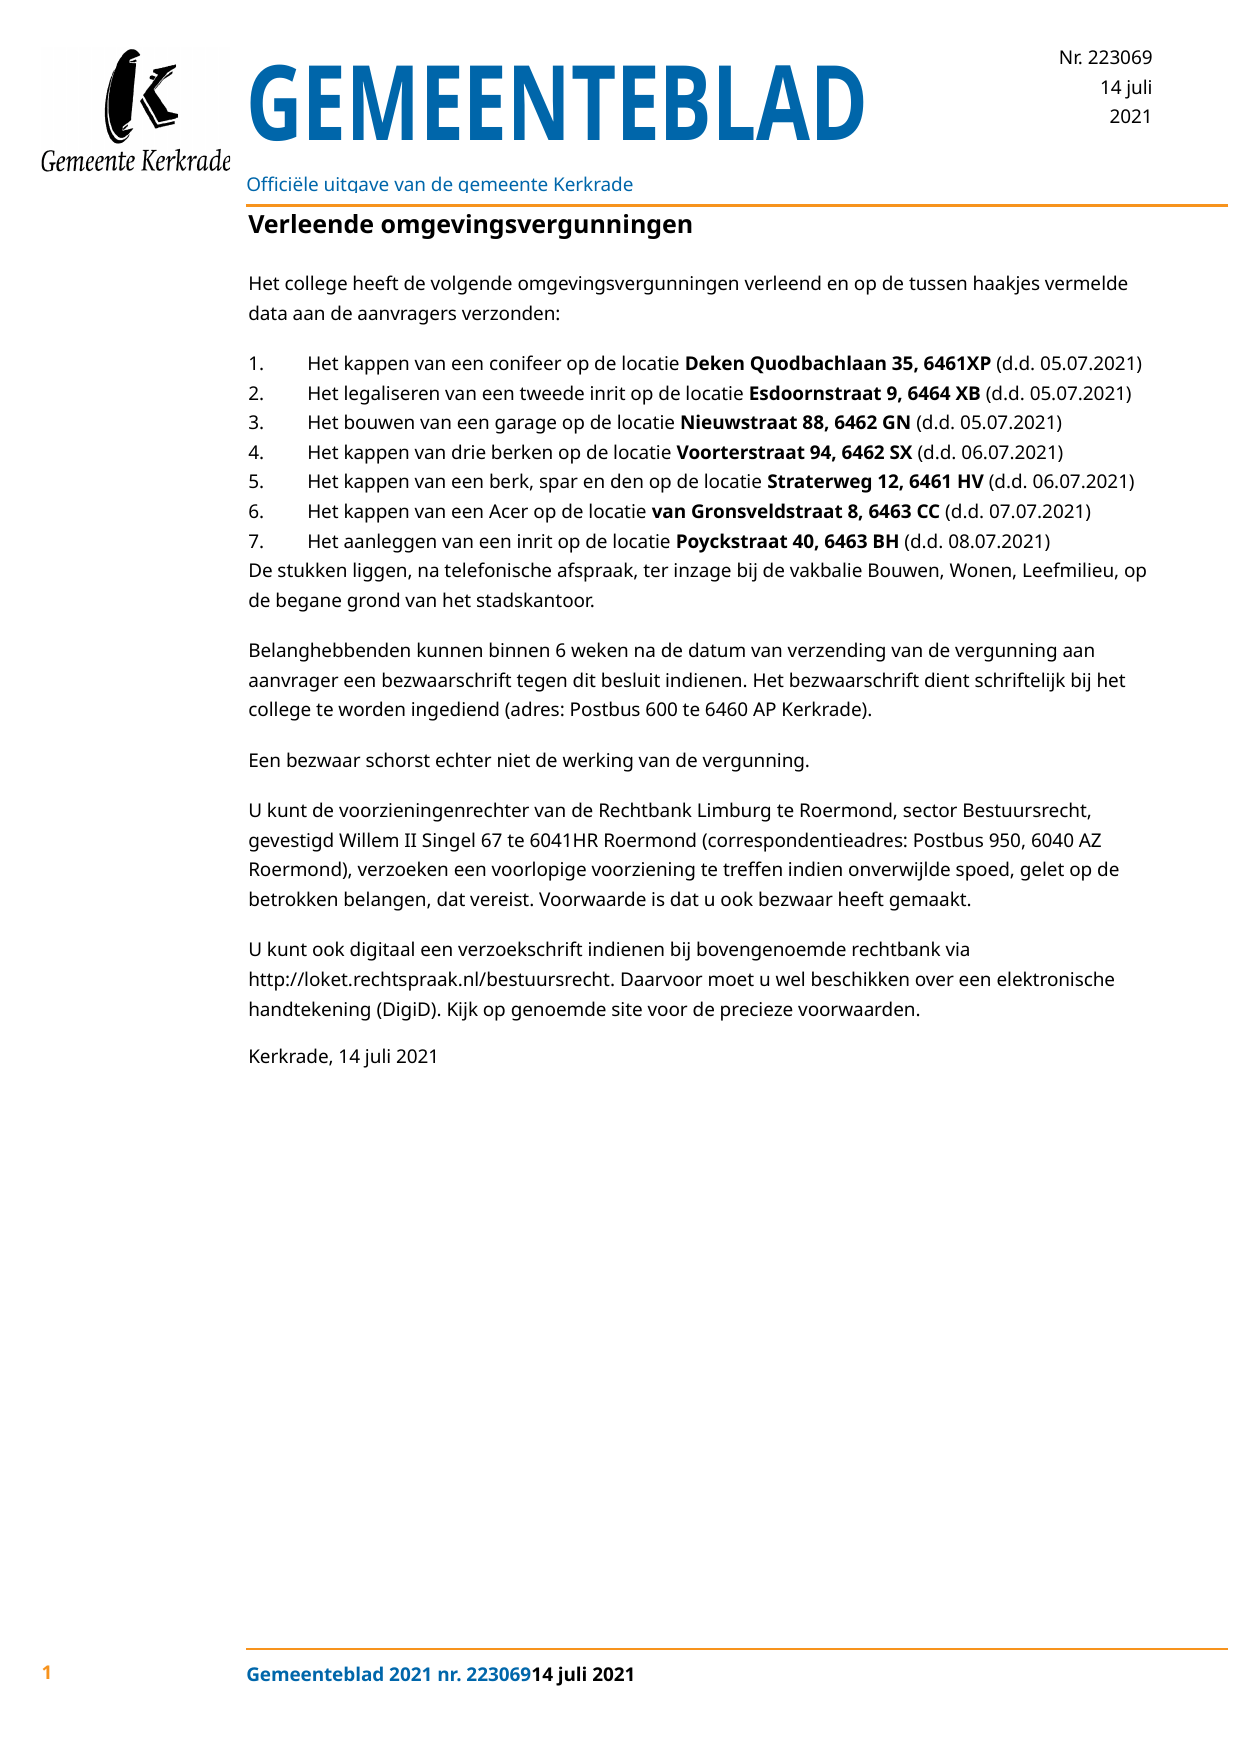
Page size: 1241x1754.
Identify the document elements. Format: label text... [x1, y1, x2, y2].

list Het kappen van een berk, spar en den op de locatie Straterweg 12, 6461 HV (d.d. 06.07.2021) [248, 469, 1152, 494]
text Kerkrade, 14 juli 2021 [248, 1043, 1152, 1069]
list Het kappen van drie berken op de locatie Voorterstraat 94, 6462 SX (d.d. 06.07.2021) [248, 439, 1152, 465]
picture [41, 47, 231, 172]
text De stukken liggen, na telefonische afspraak, ter inzage bij de vakbalie Bouwen, Wonen, Leefmilieu, op de begane grond van het stadskantoor. [248, 557, 1152, 613]
text U kunt de voorzieningenrechter van de Rechtbank Limburg te Roermond, sector Bestuursrecht, gevestigd Willem II Singel 67 te 6041HR Roermond (correspondentieadres: Postbus 950, 6040 AZ Roermond), verzoeken een voorlopige voorziening te treffen indien onverwijlde spoed, gelet op de betrokken belangen, dat vereist. Voorwaarde is dat u ook bezwaar heeft gemaakt. [248, 797, 1152, 912]
list Het kappen van een Acer op de locatie van Gronsveldstraat 8, 6463 CC (d.d. 07.07.2021) [248, 498, 1152, 524]
list Het bouwen van een garage op de locatie Nieuwstraat 88, 6462 GN (d.d. 05.07.2021) [248, 409, 1152, 435]
list Het aanleggen van een inrit op de locatie Poyckstraat 40, 6463 BH (d.d. 08.07.2021) [248, 528, 1152, 553]
text Belanghebbenden kunnen binnen 6 weken na de datum van verzending van de vergunning aan aanvrager een bezwaarschrift tegen dit besluit indienen. Het bezwaarschrift dient schriftelijk bij het college te worden ingediend (adres: Postbus 600 te 6460 AP Kerkrade). [248, 637, 1152, 722]
text Verleende omgevingsvergunningen [248, 207, 1152, 241]
text U kunt ook digitaal een verzoekschrift indienen bij bovengenoemde rechtbank via http://loket.rechtspraak.nl/bestuursrecht. Daarvoor moet u wel beschikken over een elektronische handtekening (DigiD). Kijk op genoemde site voor de precieze voorwaarden. [248, 937, 1152, 1021]
text Het college heeft de volgende omgevingsvergunningen verleend en op de tussen haakjes vermelde data aan de aanvragers verzonden: [248, 270, 1152, 326]
list Het kappen van een conifeer op de locatie Deken Quodbachlaan 35, 6461XP (d.d. 05.07.2021) [248, 350, 1152, 376]
list Het legaliseren van een tweede inrit op de locatie Esdoornstraat 9, 6464 XB (d.d. 05.07.2021) [248, 380, 1152, 406]
text Een bezwaar schorst echter niet de werking van de vergunning. [248, 747, 1152, 773]
